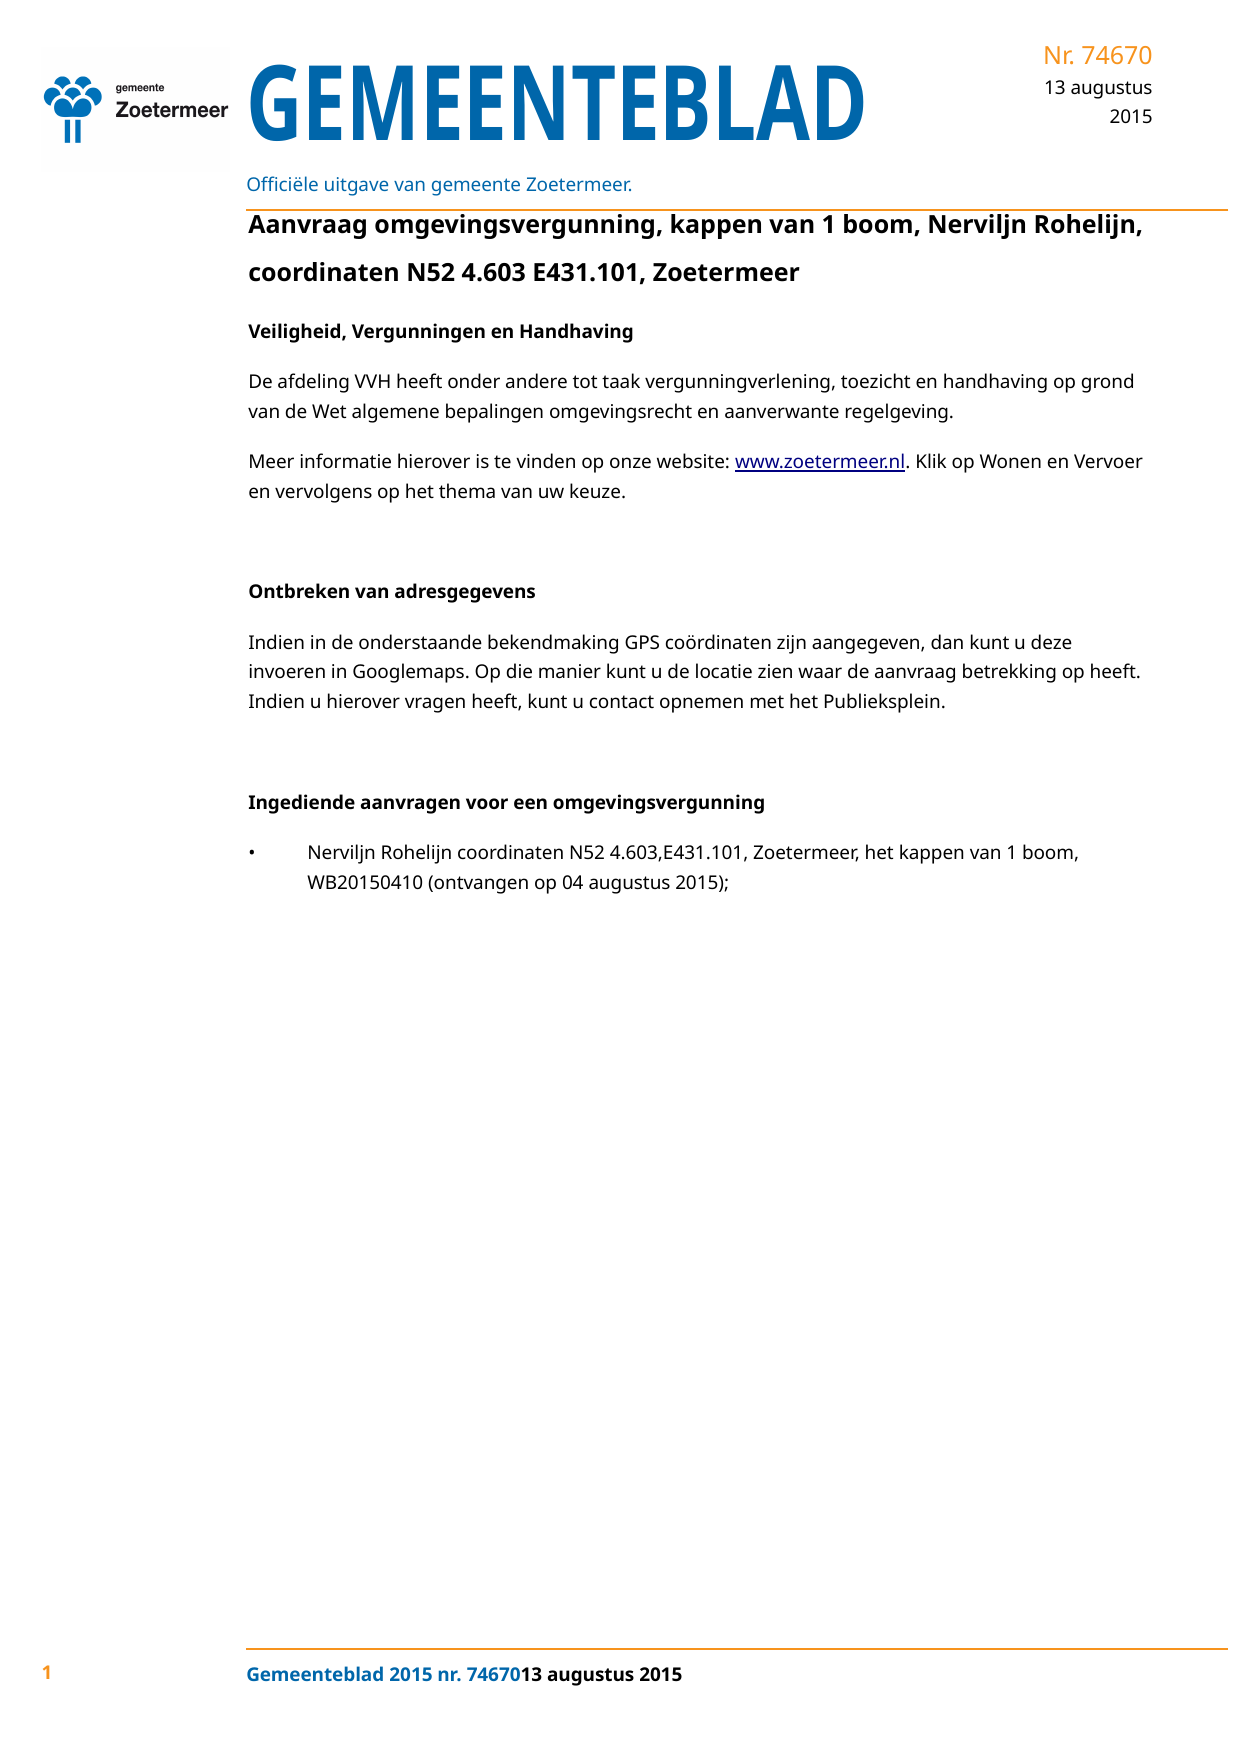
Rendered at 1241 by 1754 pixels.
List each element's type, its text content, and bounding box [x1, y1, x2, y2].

text Meer informatie hierover is te vinden op onze website: www.zoetermeer.nl. Klik op Wonen en Vervoer en vervolgens op het thema van uw keuze. [248, 448, 1152, 504]
text De afdeling VVH heeft onder andere tot taak vergunningverlening, toezicht en handhaving op grond van de Wet algemene bepalingen omgevingsrecht en aanverwante regelgeving. [248, 368, 1152, 424]
picture [41, 47, 231, 172]
text Ontbreken van adresgegevens [248, 579, 1152, 604]
text Indien in de onderstaande bekendmaking GPS coördinaten zijn aangegeven, dan kunt u deze invoeren in Googlemaps. Op die manier kunt u de locatie zien waar de aanvraag betrekking op heeft. Indien u hierover vragen heeft, kunt u contact opnemen met het Publieksplein. [248, 629, 1152, 714]
list Nerviljn Rohelijn coordinaten N52 4.603,E431.101, Zoetermeer, het kappen van 1 boom, WB20150410 (ontvangen op 04 augustus 2015); [248, 839, 1152, 895]
text Aanvraag omgevingsvergunning, kappen van 1 boom, Nerviljn Rohelijn, coordinaten N52 4.603 E431.101, Zoetermeer [248, 211, 1152, 288]
text Veiligheid, Vergunningen en Handhaving [248, 318, 1152, 344]
text Ingediende aanvragen voor een omgevingsvergunning [248, 789, 1152, 815]
